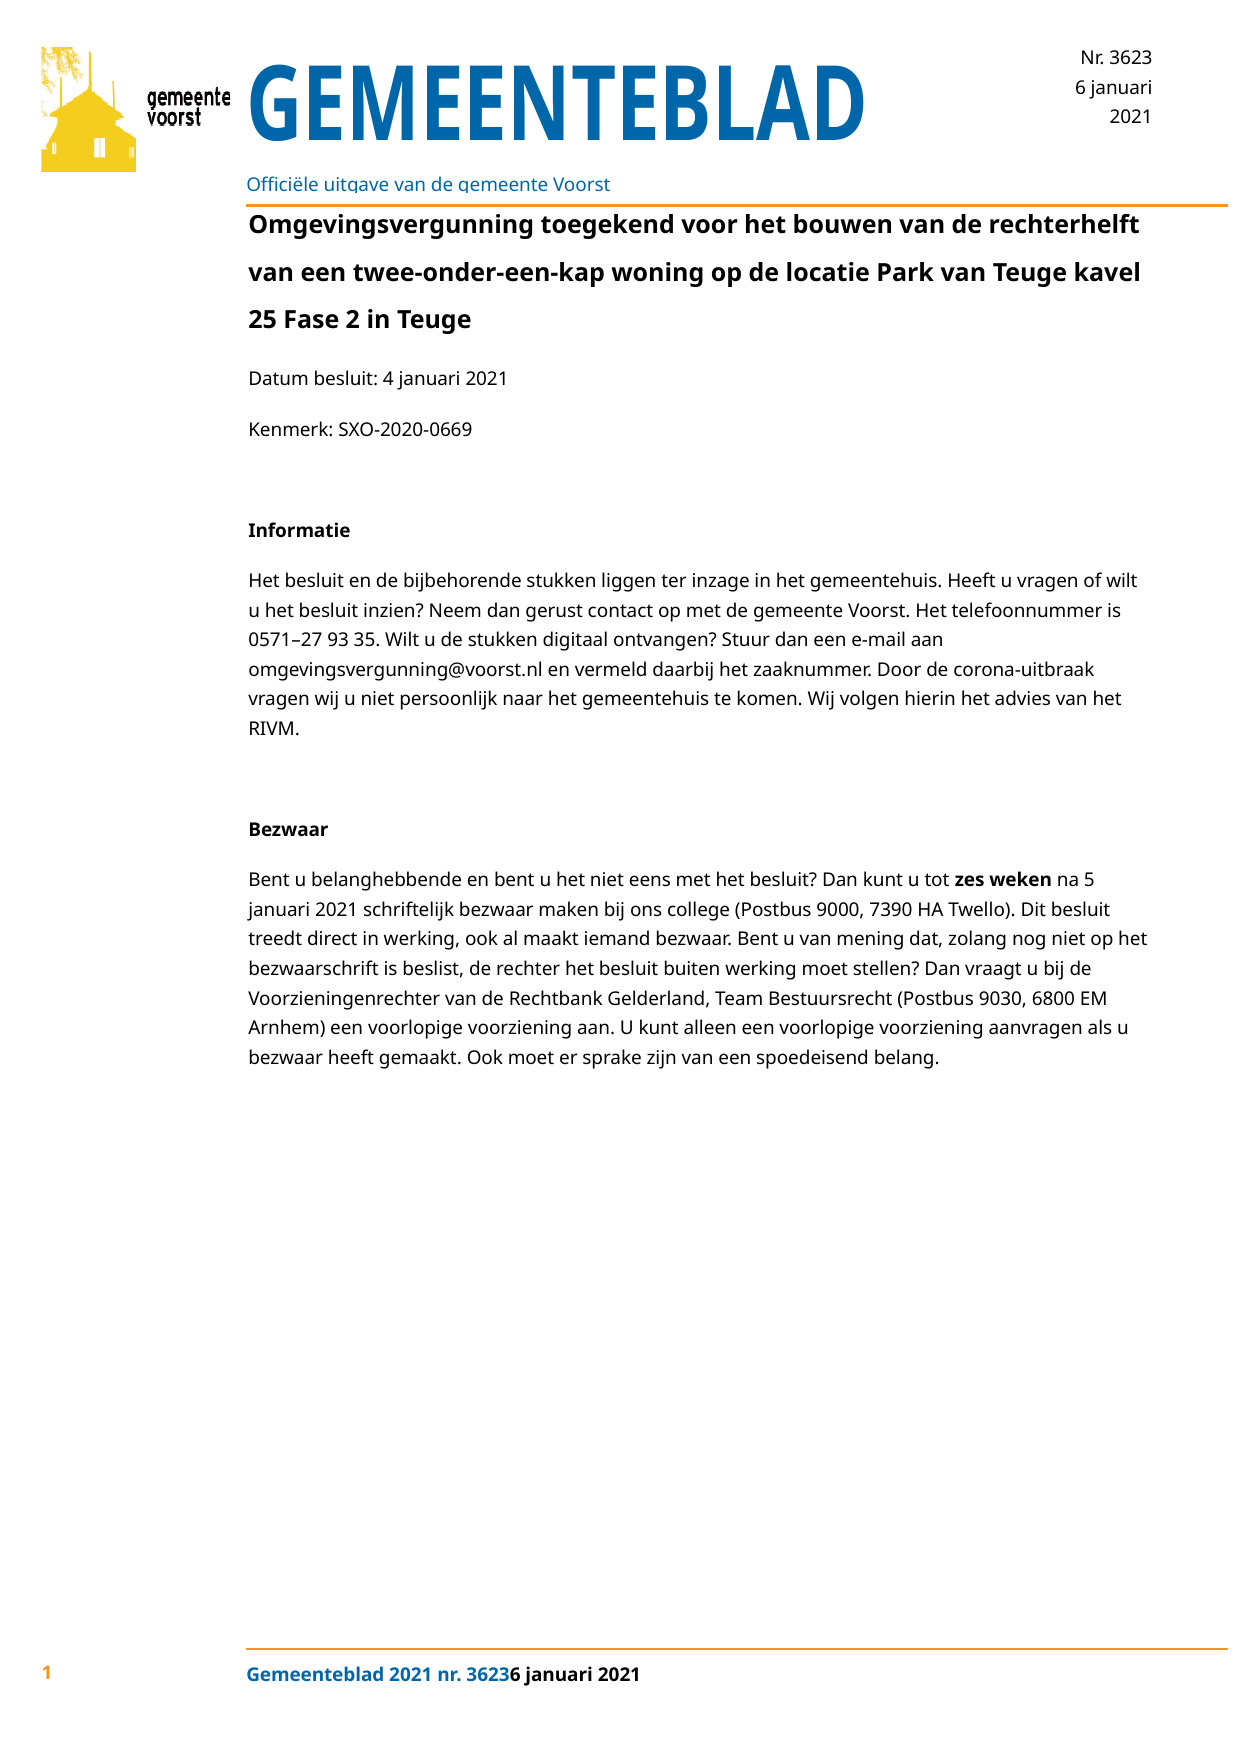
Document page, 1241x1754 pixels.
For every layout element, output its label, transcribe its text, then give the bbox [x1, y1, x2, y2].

text Bent u belanghebbende en bent u het niet eens met het besluit? Dan kunt u tot zes weken na 5 januari 2021 schriftelijk bezwaar maken bij ons college (Postbus 9000, 7390 HA Twello). Dit besluit treedt direct in werking, ook al maakt iemand bezwaar. Bent u van mening dat, zolang nog niet op het bezwaarschrift is beslist, de rechter het besluit buiten werking moet stellen? Dan vraagt u bij de Voorzieningenrechter van de Rechtbank Gelderland, Team Bestuursrecht (Postbus 9030, 6800 EM Arnhem) een voorlopige voorziening aan. U kunt alleen een voorlopige voorziening aanvragen als u bezwaar heeft gemaakt. Ook moet er sprake zijn van een spoedeisend belang. [248, 866, 1152, 1069]
picture [41, 47, 231, 172]
text Datum besluit: 4 januari 2021 [248, 366, 1152, 391]
text Omgevingsvergunning toegekend voor het bouwen van de rechterhelft van een twee-onder-een-kap woning op de locatie Park van Teuge kavel 25 Fase 2 in Teuge [248, 207, 1152, 336]
text Informatie [248, 517, 1152, 542]
text Kenmerk: SXO-2020-0669 [248, 416, 1152, 442]
text Bezwaar [248, 816, 1152, 842]
text Het besluit en de bijbehorende stukken liggen ter inzage in het gemeentehuis. Heeft u vragen of wilt u het besluit inzien? Neem dan gerust contact op met de gemeente Voorst. Het telefoonnummer is 0571–27 93 35. Wilt u de stukken digitaal ontvangen? Stuur dan een e-mail aan omgevingsvergunning@voorst.nl en vermeld daarbij het zaaknummer. Door de corona-uitbraak vragen wij u niet persoonlijk naar het gemeentehuis te komen. Wij volgen hierin het advies van het RIVM. [248, 567, 1152, 741]
